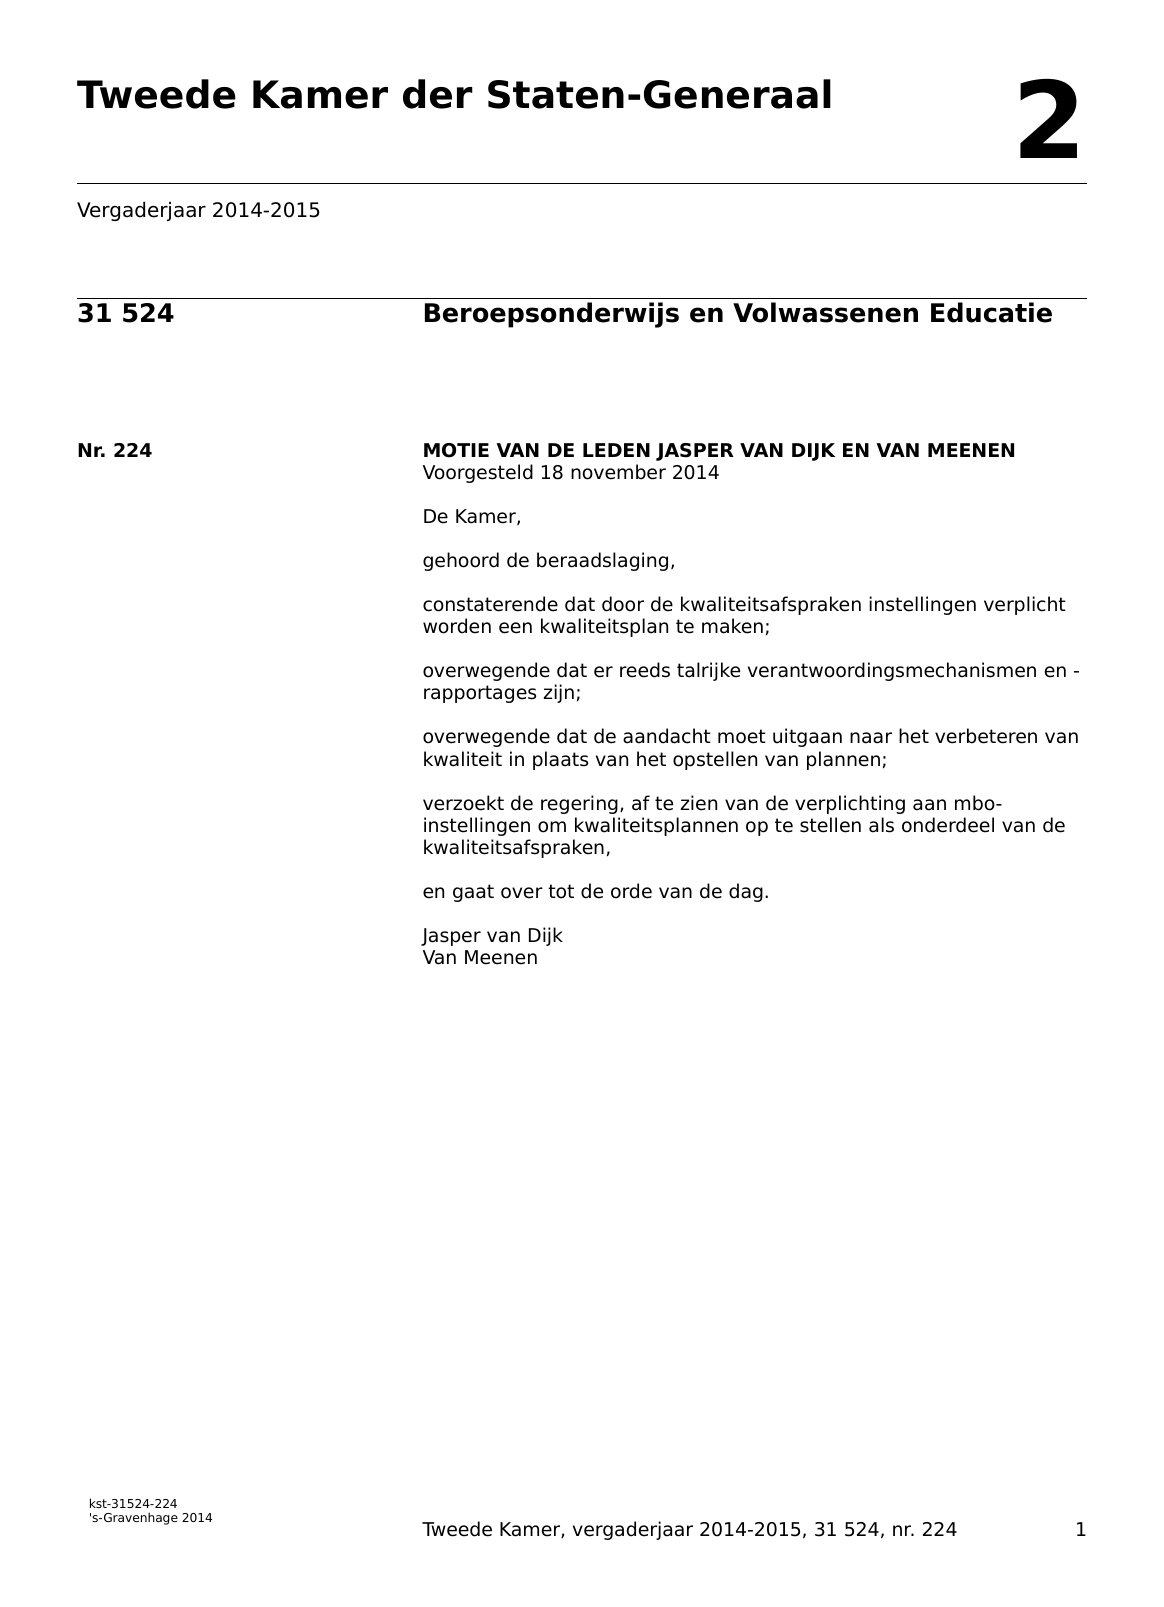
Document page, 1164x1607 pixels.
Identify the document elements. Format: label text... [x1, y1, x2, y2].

subtitle Nr. 224 MOTIE VAN DE LEDEN JASPER VAN DIJK EN VAN MEENEN [77, 440, 1087, 462]
text Voorgesteld 18 november 2014 [422, 462, 1087, 484]
text overwegende dat er reeds talrijke verantwoordingsmechanismen en -rapportages zijn; [422, 660, 1087, 704]
text verzoekt de regering, af te zien van de verplichting aan mbo-instellingen om kwaliteitsplannen op te stellen als onderdeel van de kwaliteitsafspraken, [422, 793, 1087, 858]
table_cell Vergaderjaar 2014-2015 [77, 184, 1087, 298]
text gehoord de beraadslaging, [422, 550, 1087, 572]
text De Kamer, [422, 506, 1087, 528]
subtitle 31 524 Beroepsonderwijs en Volwassenen Educatie [77, 299, 1087, 329]
text 's-Gravenhage 2014 [88, 1511, 323, 1525]
text en gaat over tot de orde van de dag. [422, 881, 1087, 903]
text overwegende dat de aandacht moet uitgaan naar het verbeteren van kwaliteit in plaats van het opstellen van plannen; [422, 726, 1087, 770]
table_header Tweede Kamer der Staten-Generaal [77, 59, 886, 183]
text Van Meenen [422, 947, 1087, 969]
text Jasper van Dijk [422, 925, 1087, 947]
table_header 2 [886, 59, 1087, 183]
text constaterende dat door de kwaliteitsafspraken instellingen verplicht worden een kwaliteitsplan te maken; [422, 594, 1087, 638]
text kst-31524-224 [88, 1497, 323, 1511]
